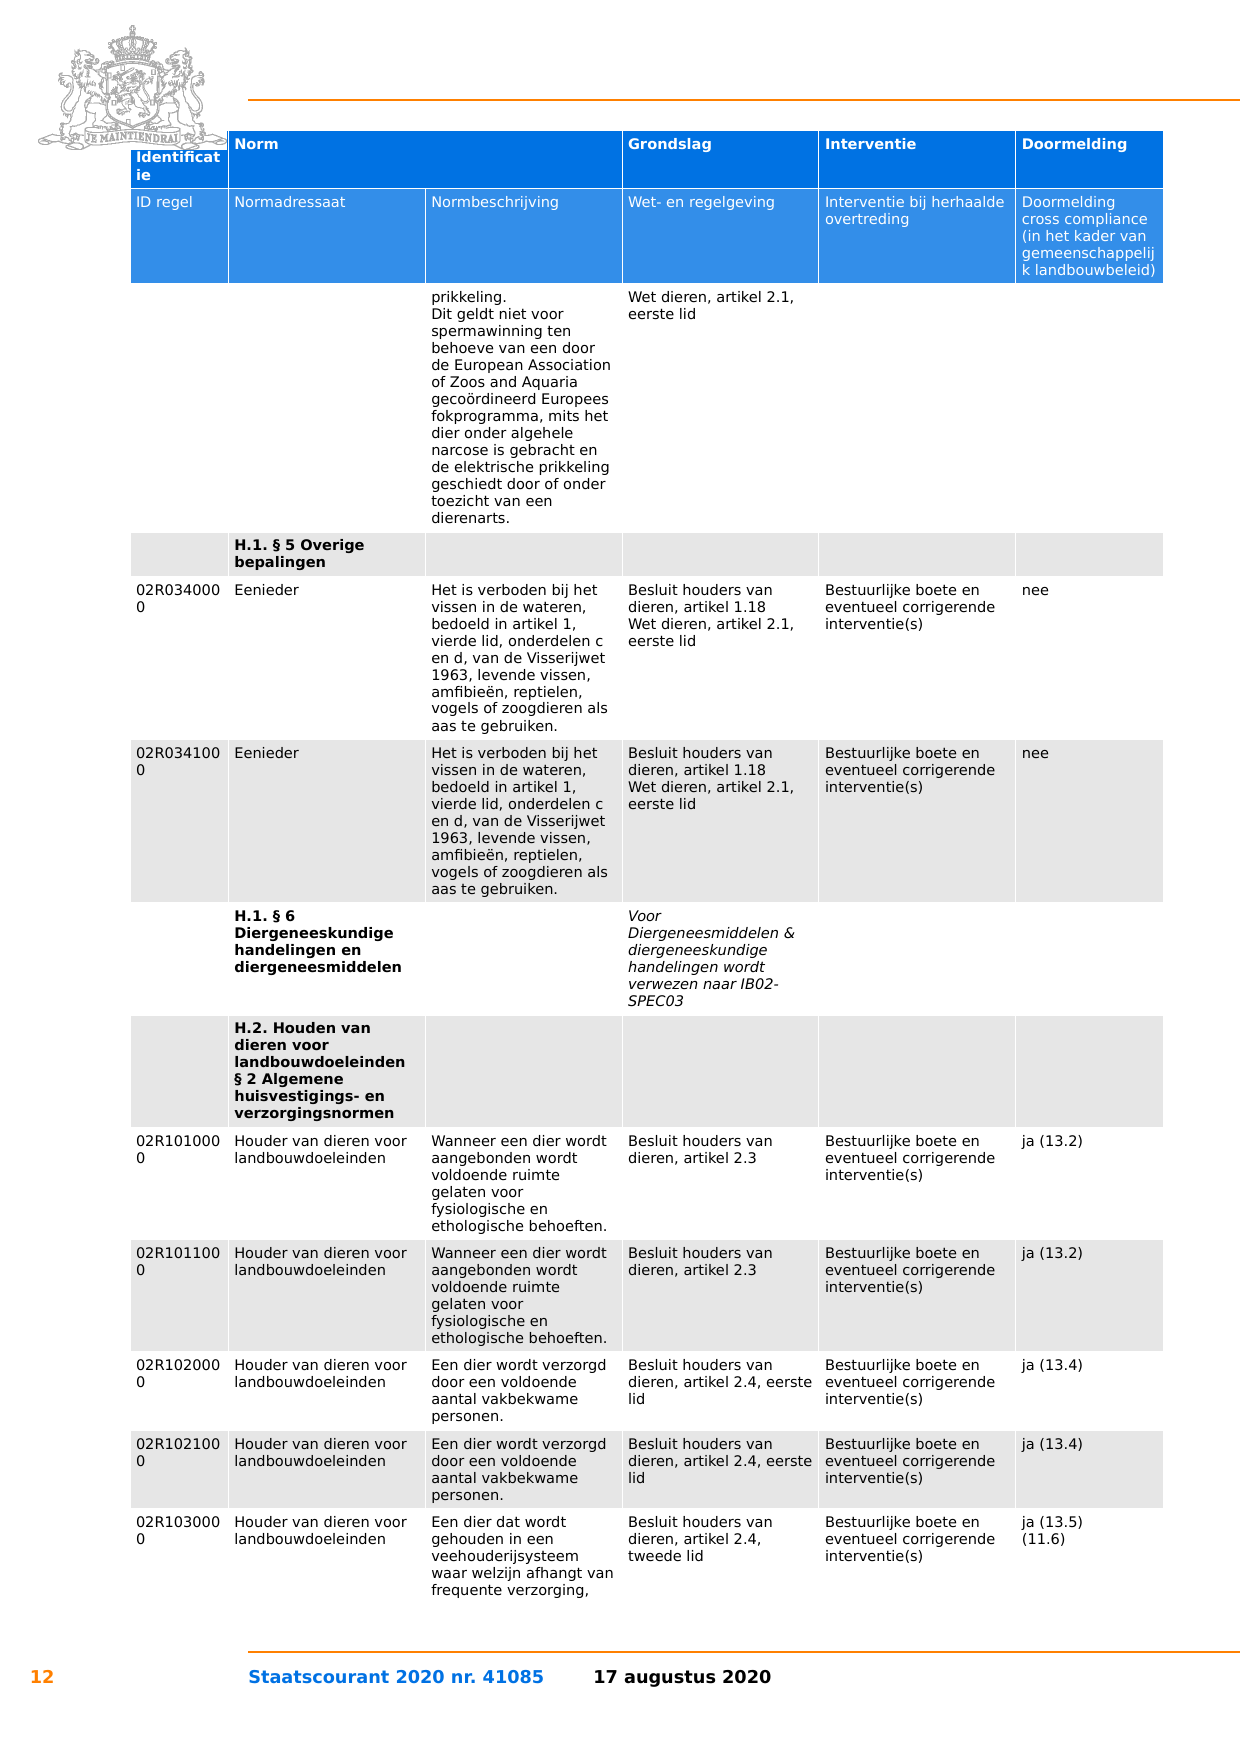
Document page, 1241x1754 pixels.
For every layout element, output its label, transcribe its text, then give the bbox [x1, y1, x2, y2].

table_cell 02R1011000 [131, 1240, 228, 1351]
table_cell nee [1016, 577, 1163, 739]
table_cell Houder van dieren voor landbouwdoeleinden [229, 1431, 425, 1508]
table_cell [623, 1016, 818, 1127]
table_cell Besluit houders van dieren, artikel 2.3 [623, 1240, 818, 1351]
table_cell Eenieder [229, 740, 425, 902]
table_header Norm [229, 131, 622, 188]
table_cell Besluit houders van dieren, artikel 2.4, eerste lid [623, 1353, 818, 1430]
table_cell [1016, 533, 1163, 576]
table_header Grondslag [623, 131, 818, 188]
table_cell [131, 1016, 228, 1127]
table_cell [131, 284, 228, 531]
table_cell [1016, 903, 1163, 1014]
table_cell Besluit houders van dieren, artikel 1.18 Wet dieren, artikel 2.1, eerste lid [623, 577, 818, 739]
table_cell Een dier dat wordt gehouden in een veehouderijsysteem waar welzijn afhangt van frequente verzorging, [426, 1509, 622, 1603]
table_cell ja (13.4) [1016, 1431, 1163, 1508]
table_header Interventie [819, 131, 1015, 188]
table_cell Houder van dieren voor landbouwdoeleinden [229, 1128, 425, 1239]
table_cell Het is verboden bij het vissen in de wateren, bedoeld in artikel 1, vierde lid, onderdelen c en d, van de Visserijwet 1963, levende vissen, amfibieën, reptielen, vogels of zoogdieren als aas te gebruiken. [426, 740, 622, 902]
table_cell [819, 284, 1015, 531]
table_cell 02R1030000 [131, 1509, 228, 1603]
table_cell Besluit houders van dieren, artikel 2.4, tweede lid [623, 1509, 818, 1603]
table_cell 02R0340000 [131, 577, 228, 739]
table_cell Een dier wordt verzorgd door een voldoende aantal vakbekwame personen. [426, 1353, 622, 1430]
table_cell H.1. § 5 Overige bepalingen [229, 533, 425, 576]
table_cell ja (13.4) [1016, 1353, 1163, 1430]
table_header Doormelding [1016, 131, 1163, 188]
table_cell 02R1021000 [131, 1431, 228, 1508]
table_cell Bestuurlijke boete en eventueel corrigerende interventie(s) [819, 1128, 1015, 1239]
table_cell Voor Diergeneesmiddelen & diergeneeskundige handelingen wordt verwezen naar IB02-SPEC03 [623, 903, 818, 1014]
table_cell Houder van dieren voor landbouwdoeleinden [229, 1353, 425, 1430]
table_cell [131, 533, 228, 576]
table_cell [1016, 1016, 1163, 1127]
table_cell Bestuurlijke boete en eventueel corrigerende interventie(s) [819, 1353, 1015, 1430]
table_cell Een dier wordt verzorgd door een voldoende aantal vakbekwame personen. [426, 1431, 622, 1508]
table_cell 02R1020000 [131, 1353, 228, 1430]
table_cell [1016, 284, 1163, 531]
table_cell 02R1010000 [131, 1128, 228, 1239]
table_cell ID regel [131, 189, 228, 283]
table_cell Bestuurlijke boete en eventueel corrigerende interventie(s) [819, 1240, 1015, 1351]
table_cell Eenieder [229, 577, 425, 739]
table_cell Normadressaat [229, 189, 425, 283]
table_cell Besluit houders van dieren, artikel 2.3 [623, 1128, 818, 1239]
table_cell Wanneer een dier wordt aangebonden wordt voldoende ruimte gelaten voor fysiologische en ethologische behoeften. [426, 1128, 622, 1239]
table_cell Bestuurlijke boete en eventueel corrigerende interventie(s) [819, 577, 1015, 739]
table_cell prikkeling. Dit geldt niet voor spermawinning ten behoeve van een door de European Association of Zoos and Aquaria gecoördineerd Europees fokprogramma, mits het dier onder algehele narcose is gebracht en de elektrische prikkeling geschiedt door of onder toezicht van een dierenarts. [426, 284, 622, 531]
table_cell Wet- en regelgeving [623, 189, 818, 283]
table_cell nee [1016, 740, 1163, 902]
table_cell 02R0341000 [131, 740, 228, 902]
table_cell ja (13.5) (11.6) [1016, 1509, 1163, 1603]
table_header Identificatie [131, 131, 228, 188]
table_cell ja (13.2) [1016, 1240, 1163, 1351]
table_cell Besluit houders van dieren, artikel 1.18 Wet dieren, artikel 2.1, eerste lid [623, 740, 818, 902]
table_cell Besluit houders van dieren, artikel 2.4, eerste lid [623, 1431, 818, 1508]
table_cell Bestuurlijke boete en eventueel corrigerende interventie(s) [819, 1509, 1015, 1603]
table_cell [819, 903, 1015, 1014]
table_cell [426, 533, 622, 576]
table_cell H.1. § 6 Diergeneeskundige handelingen en diergeneesmiddelen [229, 903, 425, 1014]
picture [38, 25, 227, 150]
table_cell [229, 284, 425, 531]
table_cell Bestuurlijke boete en eventueel corrigerende interventie(s) [819, 740, 1015, 902]
table_cell Normbeschrijving [426, 189, 622, 283]
table_cell [131, 903, 228, 1014]
table_cell Houder van dieren voor landbouwdoeleinden [229, 1240, 425, 1351]
table_cell Wet dieren, artikel 2.1, eerste lid [623, 284, 818, 531]
table_cell Houder van dieren voor landbouwdoeleinden [229, 1509, 425, 1603]
table_cell Wanneer een dier wordt aangebonden wordt voldoende ruimte gelaten voor fysiologische en ethologische behoeften. [426, 1240, 622, 1351]
table_cell [819, 1016, 1015, 1127]
table_cell [819, 533, 1015, 576]
table_cell ja (13.2) [1016, 1128, 1163, 1239]
table_cell [426, 903, 622, 1014]
table_cell [426, 1016, 622, 1127]
table_cell Bestuurlijke boete en eventueel corrigerende interventie(s) [819, 1431, 1015, 1508]
table_cell Interventie bij herhaalde overtreding [819, 189, 1015, 283]
table_cell Doormelding cross compliance (in het kader van gemeenschappelijk landbouwbeleid) [1016, 189, 1163, 283]
table_cell H.2. Houden van dieren voor landbouwdoeleinden § 2 Algemene huisvestigings- en verzorgingsnormen [229, 1016, 425, 1127]
table_cell Het is verboden bij het vissen in de wateren, bedoeld in artikel 1, vierde lid, onderdelen c en d, van de Visserijwet 1963, levende vissen, amfibieën, reptielen, vogels of zoogdieren als aas te gebruiken. [426, 577, 622, 739]
table_cell [623, 533, 818, 576]
